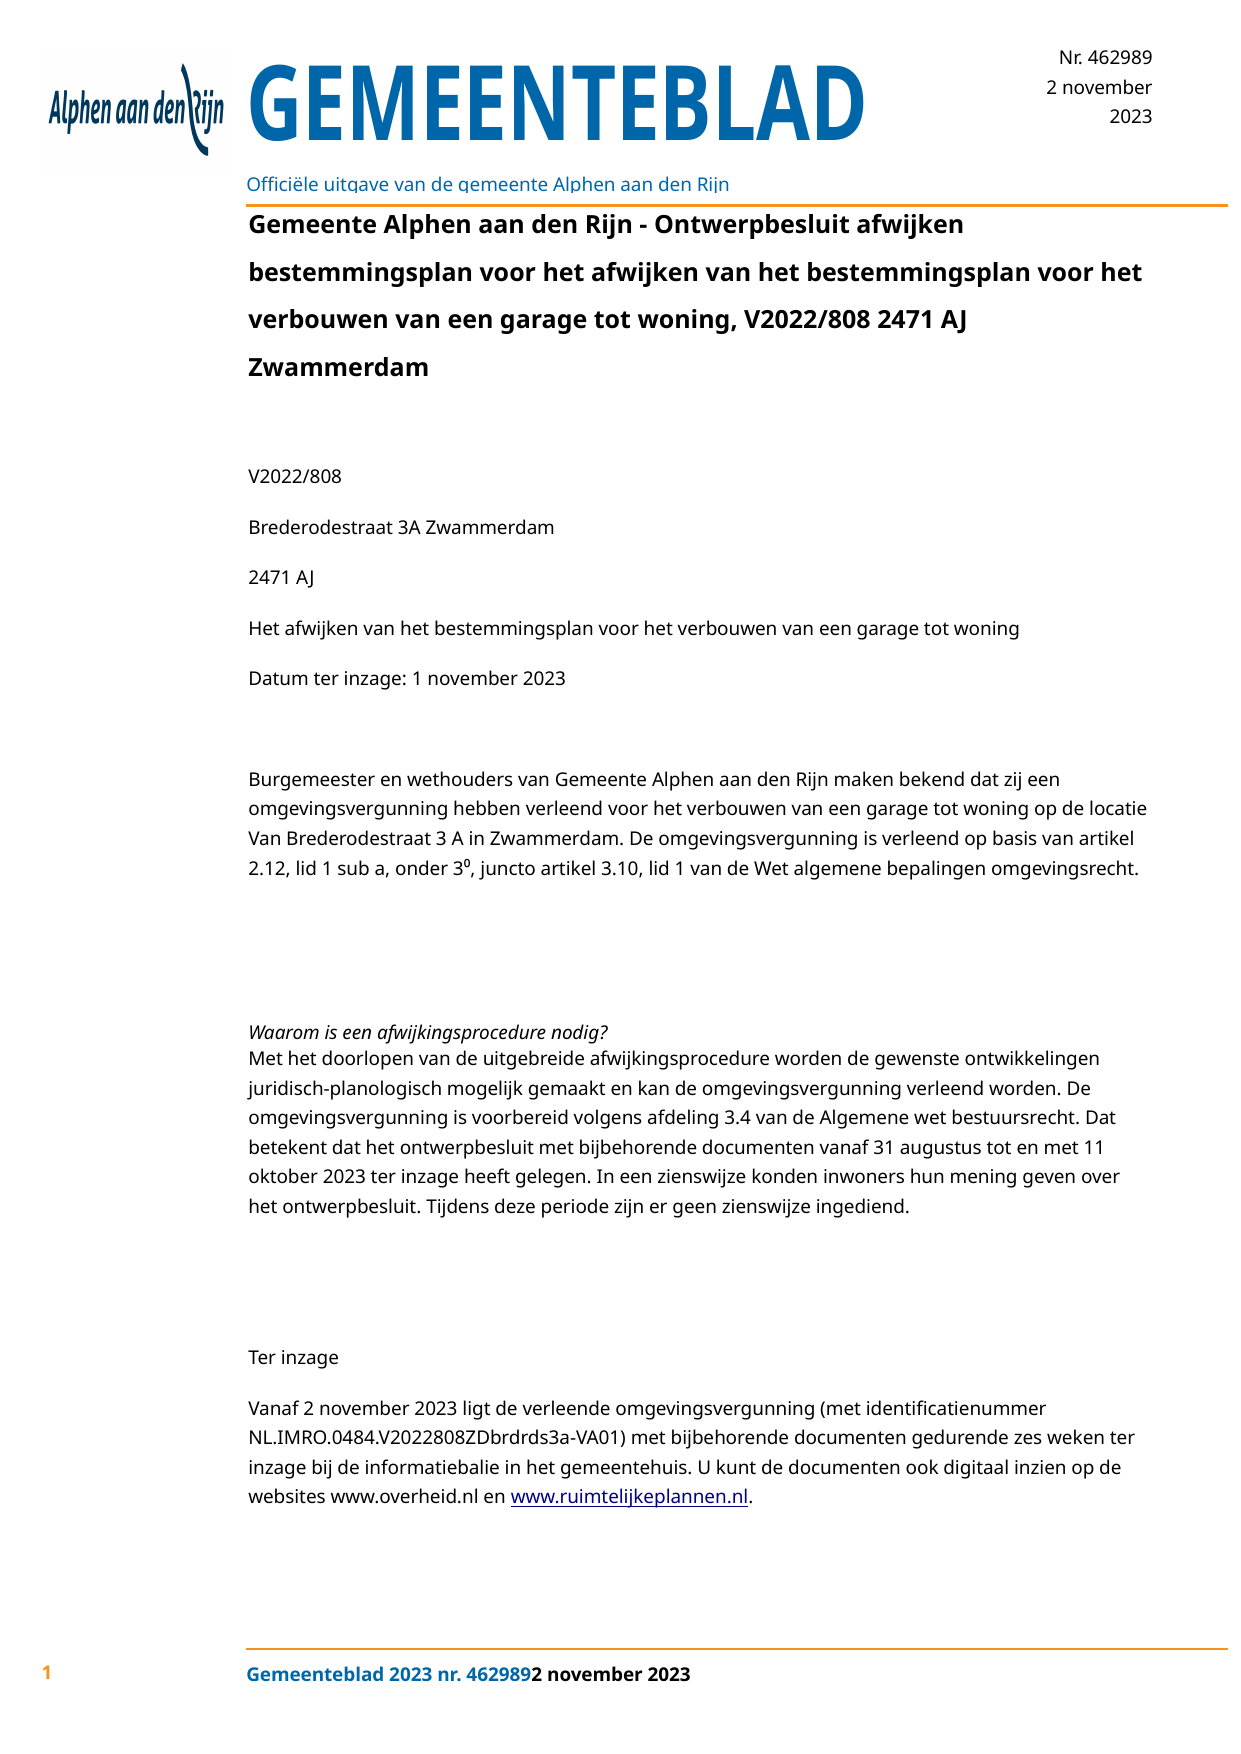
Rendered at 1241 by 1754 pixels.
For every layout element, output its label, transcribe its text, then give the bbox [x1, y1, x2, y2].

text Brederodestraat 3A Zwammerdam [248, 514, 1152, 540]
text 2471 AJ [248, 564, 1152, 590]
text Met het doorlopen van de uitgebreide afwijkingsprocedure worden de gewenste ontwikkelingen juridisch-planologisch mogelijk gemaakt en kan de omgevingsvergunning verleend worden. De omgevingsvergunning is voorbereid volgens afdeling 3.4 van de Algemene wet bestuursrecht. Dat betekent dat het ontwerpbesluit met bijbehorende documenten vanaf 31 augustus tot en met 11 oktober 2023 ter inzage heeft gelegen. In een zienswijze konden inwoners hun mening geven over het ontwerpbesluit. Tijdens deze periode zijn er geen zienswijze ingediend. [248, 1045, 1152, 1219]
text Vanaf 2 november 2023 ligt de verleende omgevingsvergunning (met identificatienummer NL.IMRO.0484.V2022808ZDbrdrds3a-VA01) met bijbehorende documenten gedurende zes weken ter inzage bij de informatiebalie in het gemeentehuis. U kunt de documenten ook digitaal inzien op de websites www.overheid.nl en www.ruimtelijkeplannen.nl. [248, 1395, 1152, 1509]
text Ter inzage [248, 1344, 1152, 1370]
picture [41, 47, 231, 172]
text Gemeente Alphen aan den Rijn - Ontwerpbesluit afwijken bestemmingsplan voor het afwijken van het bestemmingsplan voor het verbouwen van een garage tot woning, V2022/808 2471 AJ Zwammerdam [248, 207, 1152, 384]
text Het afwijken van het bestemmingsplan voor het verbouwen van een garage tot woning [248, 615, 1152, 641]
text Burgemeester en wethouders van Gemeente Alphen aan den Rijn maken bekend dat zij een omgevingsvergunning hebben verleend voor het verbouwen van een garage tot woning op de locatie Van Brederodestraat 3 A in Zwammerdam. De omgevingsvergunning is verleend op basis van artikel 2.12, lid 1 sub a, onder 3⁰, juncto artikel 3.10, lid 1 van de Wet algemene bepalingen omgevingsrecht. [248, 766, 1152, 881]
text Waarom is een afwijkingsprocedure nodig? [248, 1019, 1152, 1045]
text V2022/808 [248, 463, 1152, 489]
text Datum ter inzage: 1 november 2023 [248, 665, 1152, 691]
